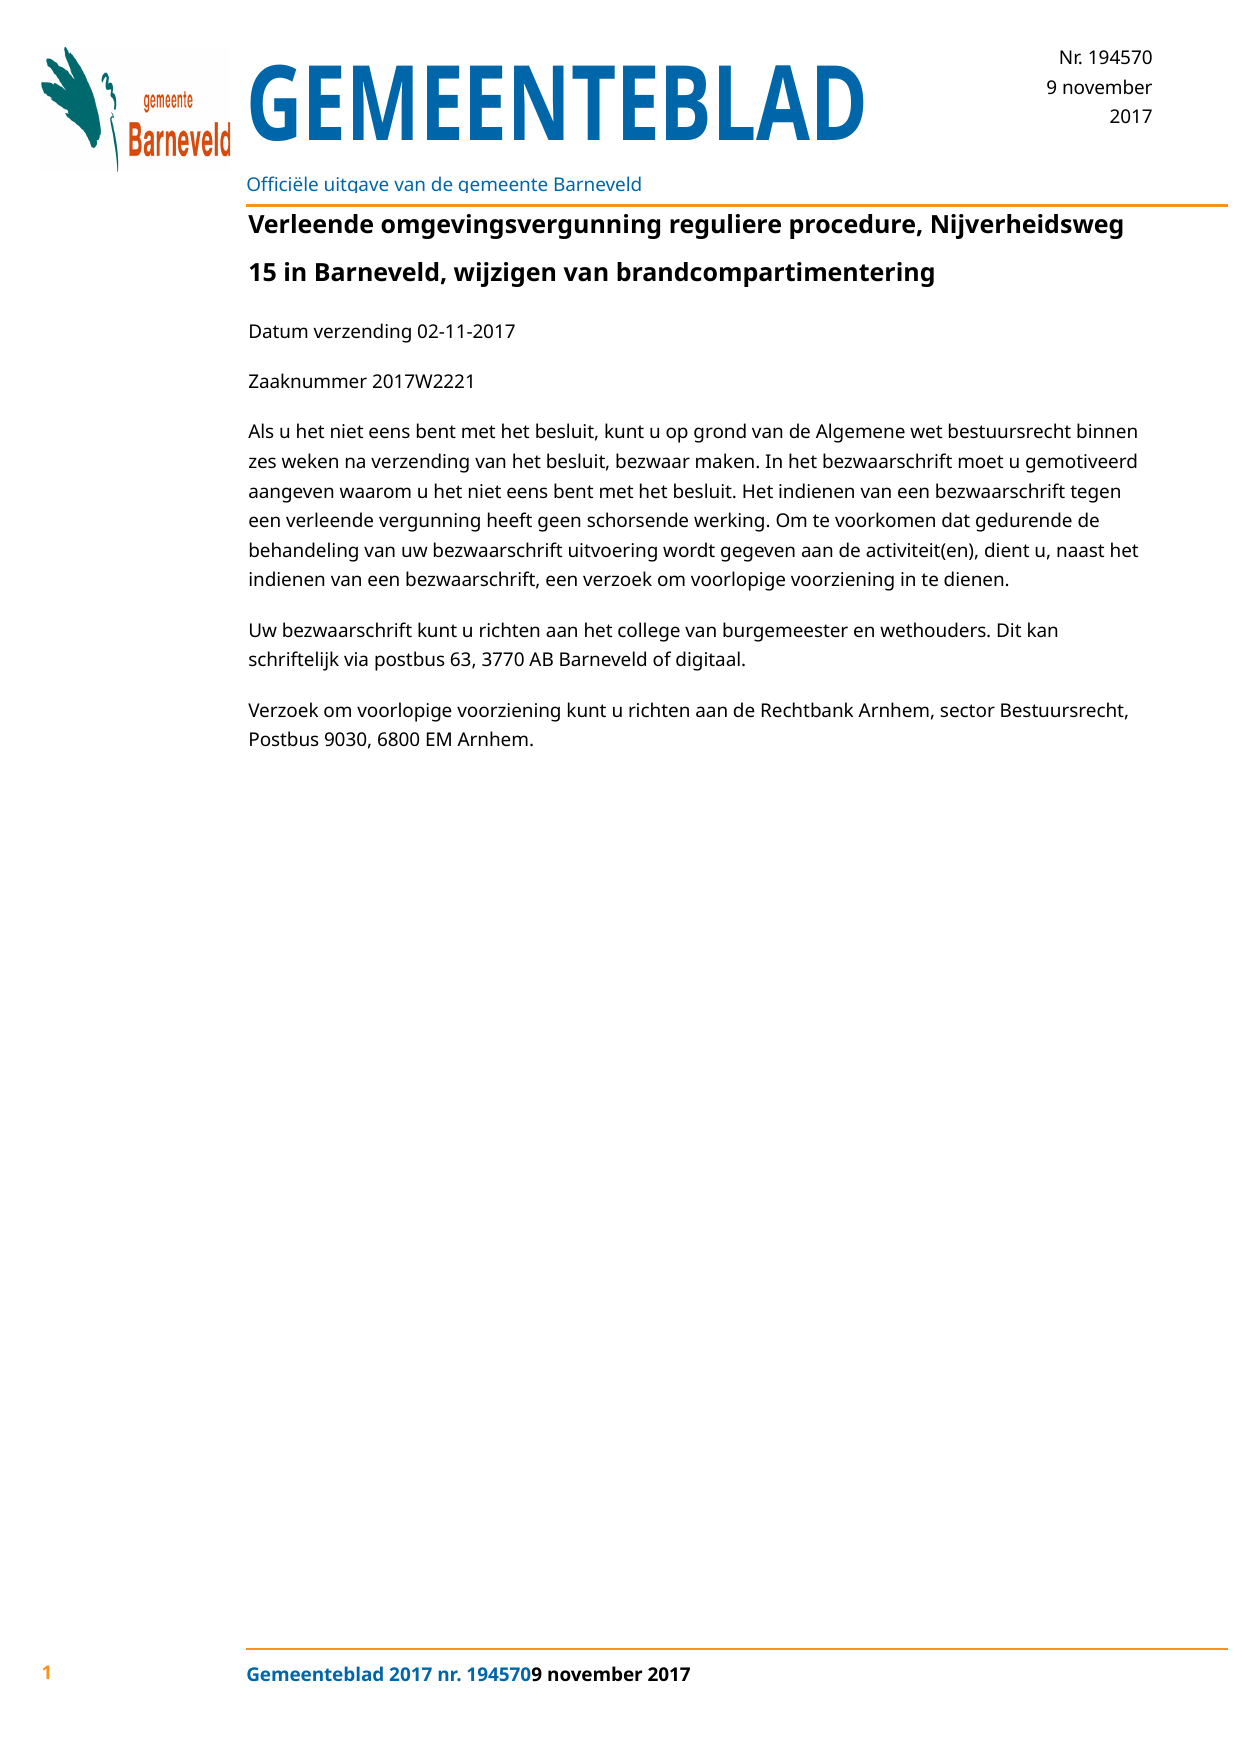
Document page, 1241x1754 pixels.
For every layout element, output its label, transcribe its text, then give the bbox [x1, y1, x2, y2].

text Datum verzending 02-11-2017 [248, 318, 1152, 344]
picture [41, 47, 231, 172]
text Verzoek om voorlopige voorziening kunt u richten aan de Rechtbank Arnhem, sector Bestuursrecht, Postbus 9030, 6800 EM Arnhem. [248, 697, 1152, 752]
text Uw bezwaarschrift kunt u richten aan het college van burgemeester en wethouders. Dit kan schriftelijk via postbus 63, 3770 AB Barneveld of digitaal. [248, 617, 1152, 672]
text Zaaknummer 2017W2221 [248, 368, 1152, 394]
text Als u het niet eens bent met het besluit, kunt u op grond van de Algemene wet bestuursrecht binnen zes weken na verzending van het besluit, bezwaar maken. In het bezwaarschrift moet u gemotiveerd aangeven waarom u het niet eens bent met het besluit. Het indienen van een bezwaarschrift tegen een verleende vergunning heeft geen schorsende werking. Om te voorkomen dat gedurende de behandeling van uw bezwaarschrift uitvoering wordt gegeven aan de activiteit(en), dient u, naast het indienen van een bezwaarschrift, een verzoek om voorlopige voorziening in te dienen. [248, 419, 1152, 592]
text Verleende omgevingsvergunning reguliere procedure, Nijverheidsweg 15 in Barneveld, wijzigen van brandcompartimentering [248, 207, 1152, 288]
